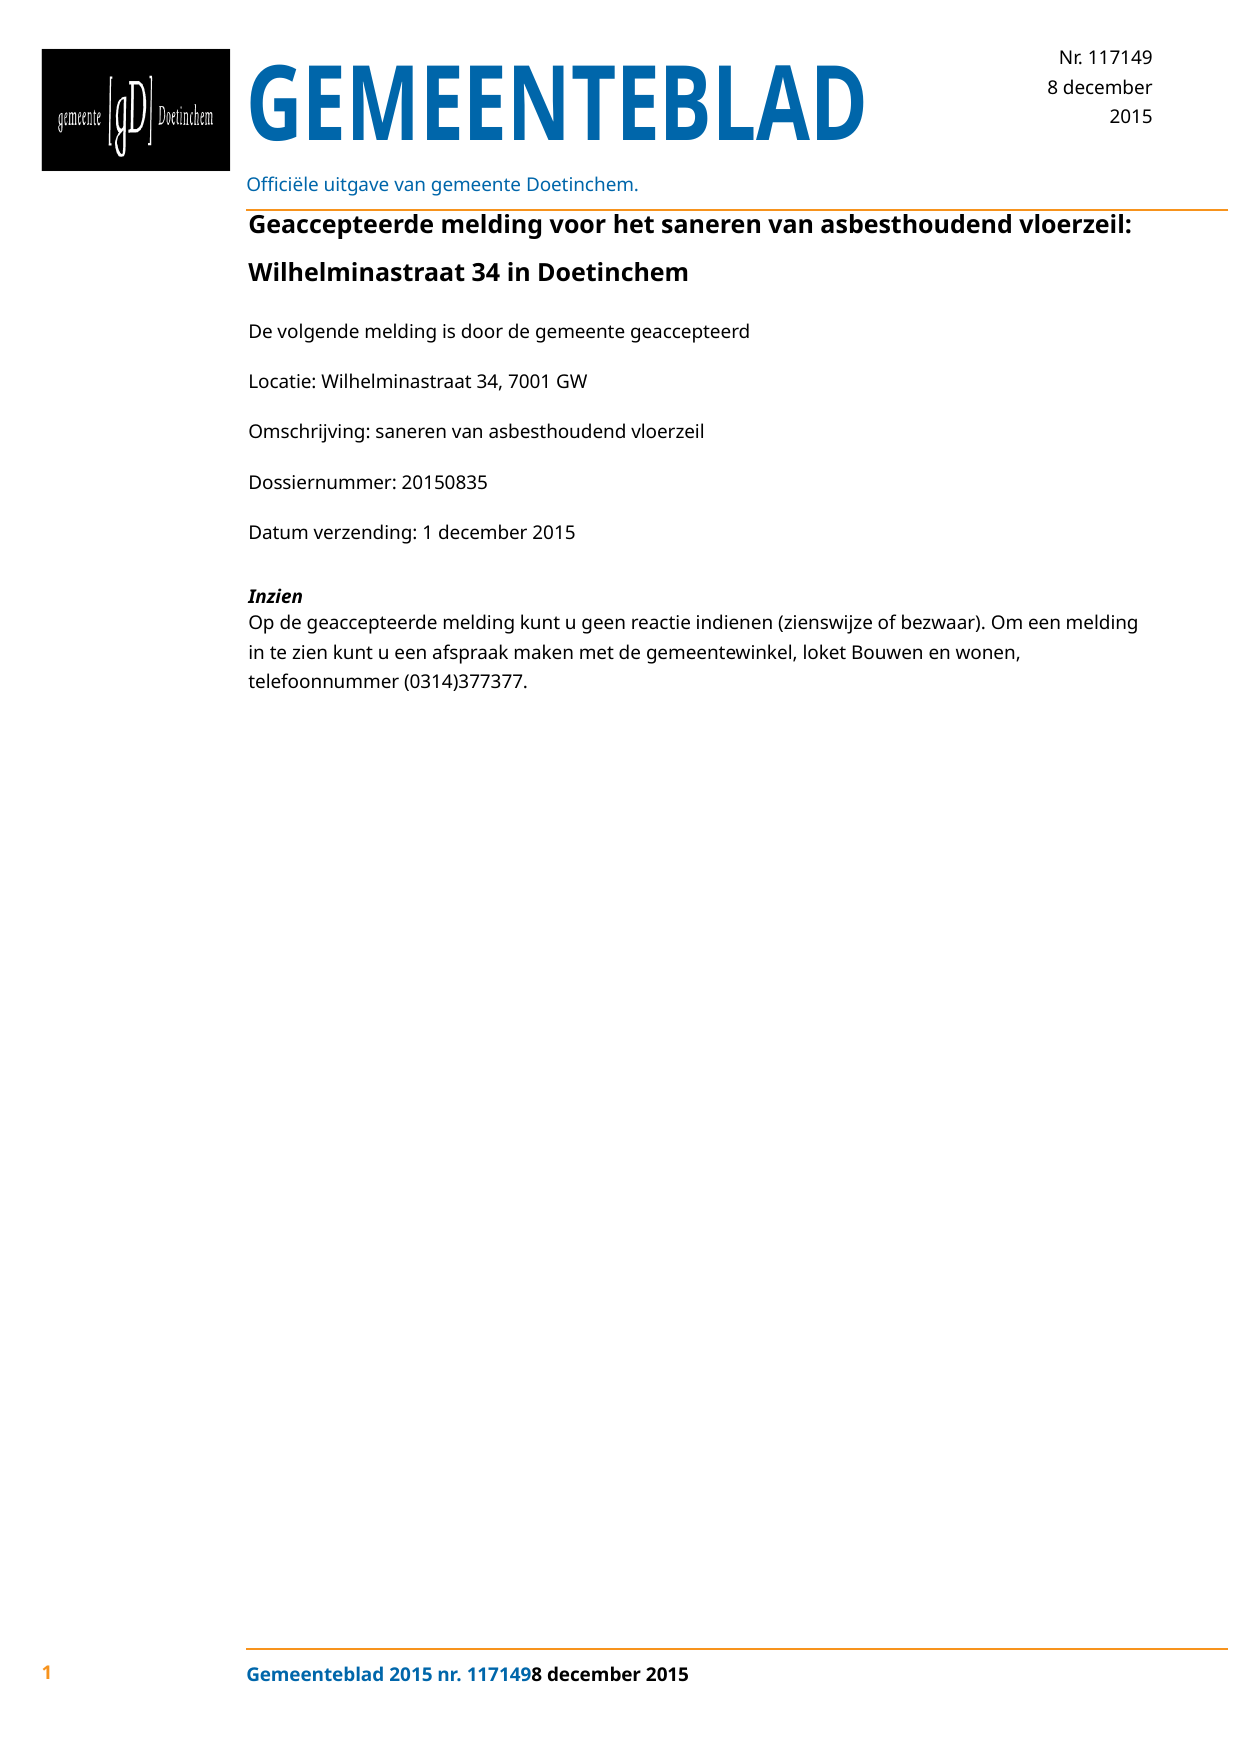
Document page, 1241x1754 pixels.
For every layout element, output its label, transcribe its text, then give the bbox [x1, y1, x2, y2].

text De volgende melding is door de gemeente geaccepteerd [248, 318, 1152, 344]
text Omschrijving: saneren van asbesthoudend vloerzeil [248, 419, 1152, 444]
text Op de geaccepteerde melding kunt u geen reactie indienen (zienswijze of bezwaar). Om een melding in te zien kunt u een afspraak maken met de gemeentewinkel, loket Bouwen en wonen, telefoonnummer (0314)377377. [248, 609, 1152, 694]
text Inzien [248, 583, 1152, 609]
text Dossiernummer: 20150835 [248, 469, 1152, 495]
picture [41, 47, 231, 172]
text Geaccepteerde melding voor het saneren van asbesthoudend vloerzeil: Wilhelminastraat 34 in Doetinchem [248, 211, 1152, 288]
text Locatie: Wilhelminastraat 34, 7001 GW [248, 368, 1152, 394]
text Datum verzending: 1 december 2015 [248, 519, 1152, 545]
